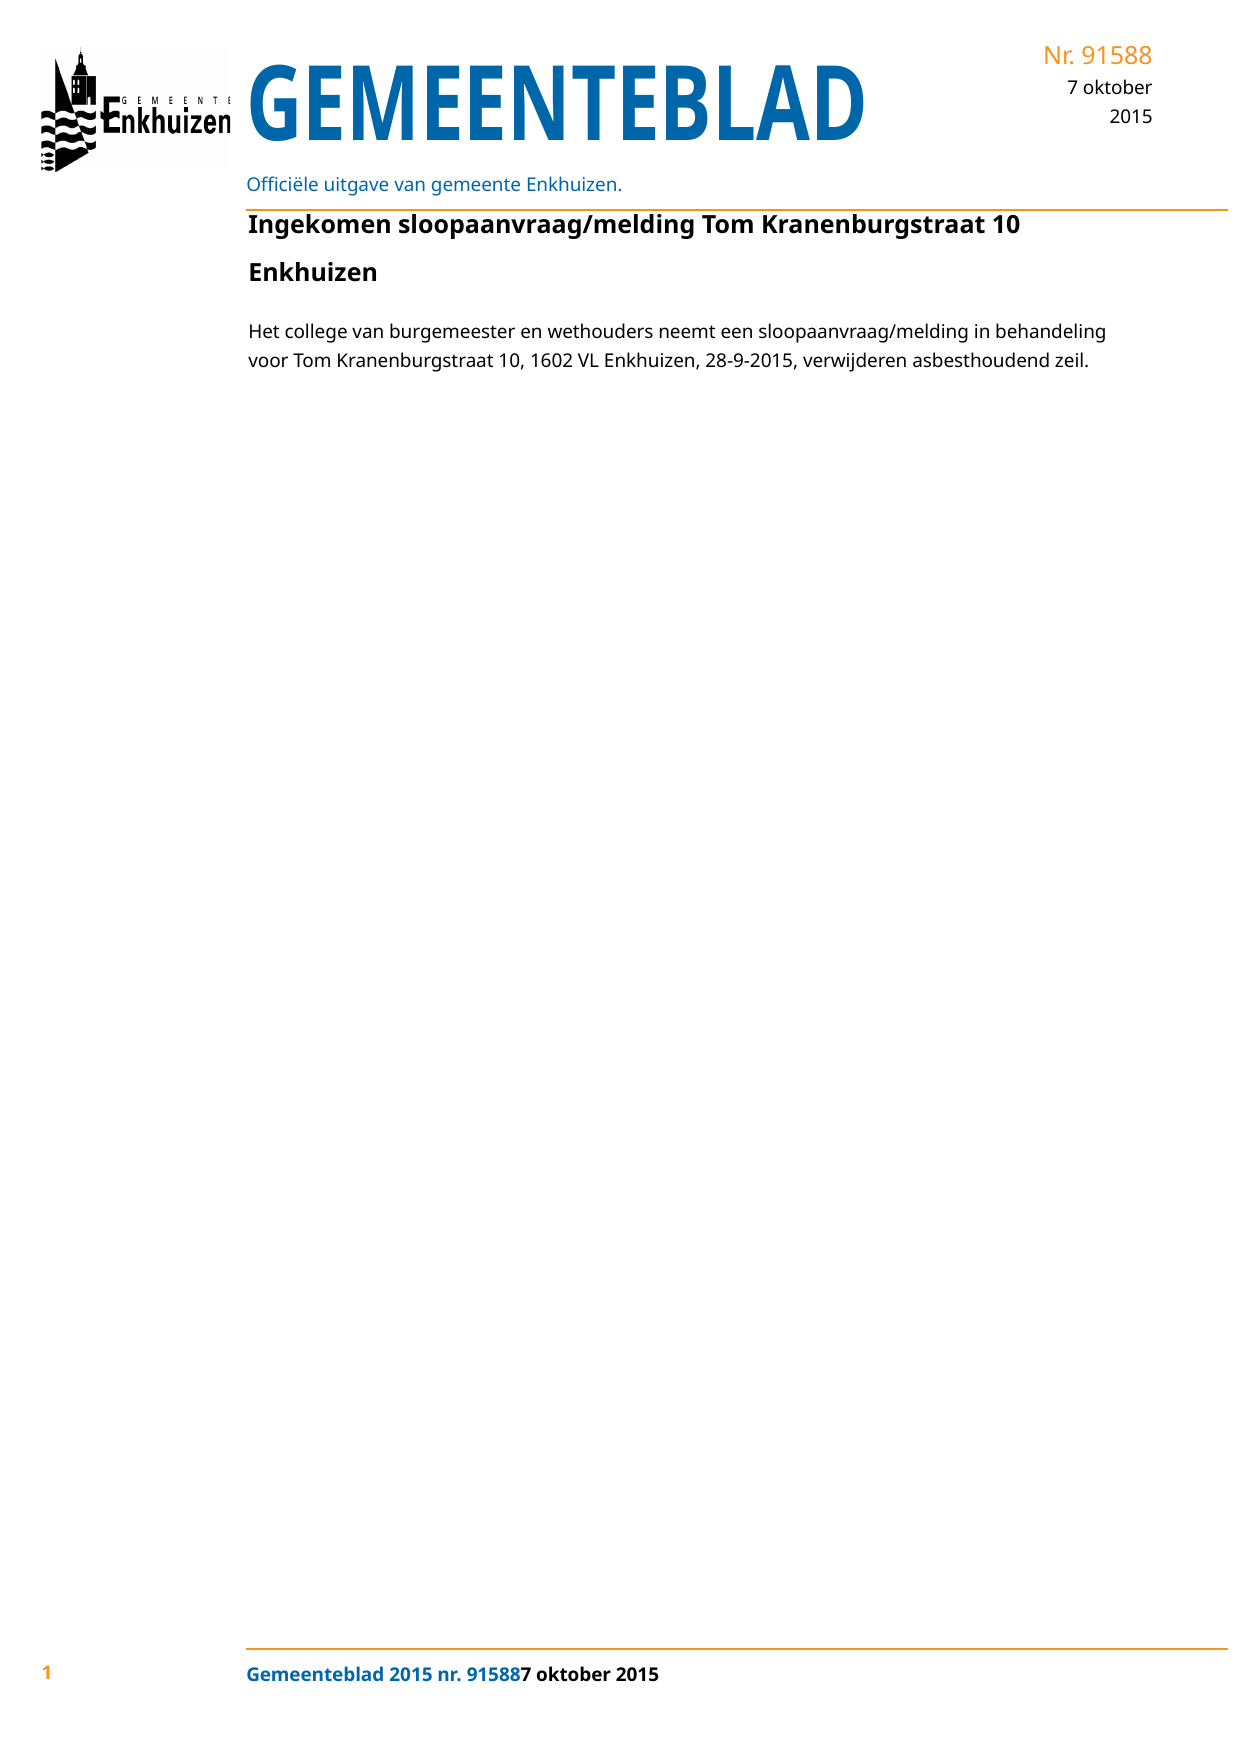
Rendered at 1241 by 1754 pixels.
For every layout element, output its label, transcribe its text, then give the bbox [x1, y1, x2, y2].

text Ingekomen sloopaanvraag/melding Tom Kranenburgstraat 10 Enkhuizen [248, 211, 1152, 288]
picture [41, 47, 231, 172]
text Het college van burgemeester en wethouders neemt een sloopaanvraag/melding in behandeling voor Tom Kranenburgstraat 10, 1602 VL Enkhuizen, 28-9-2015, verwijderen asbesthoudend zeil. [248, 318, 1152, 373]
